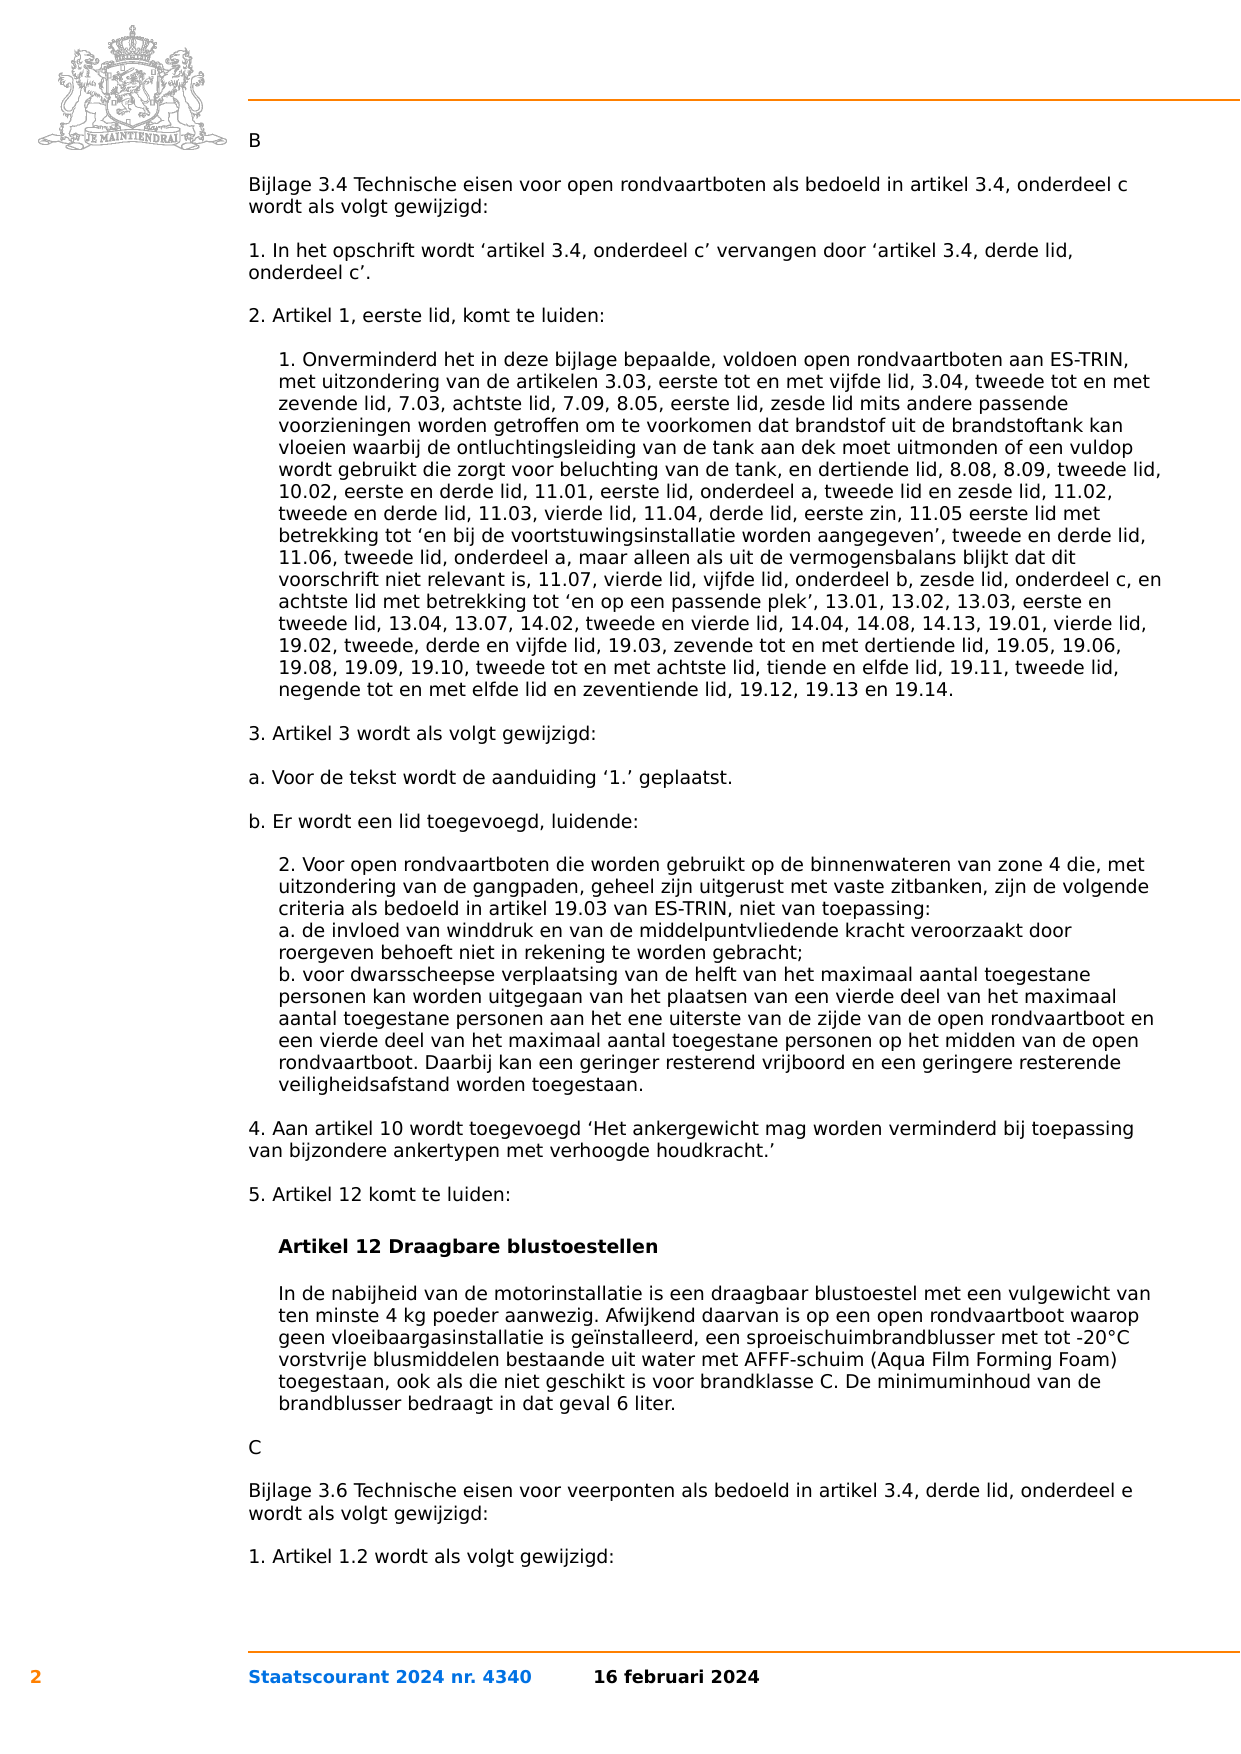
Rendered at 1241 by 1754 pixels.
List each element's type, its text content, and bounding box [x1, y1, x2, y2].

text b. Er wordt een lid toegevoegd, luidende: [248, 811, 1163, 832]
picture [38, 25, 227, 150]
text In de nabijheid van de motorinstallatie is een draagbaar blustoestel met een vulgewicht van ten minste 4 kg poeder aanwezig. Afwijkend daarvan is op een open rondvaartboot waarop geen vloeibaargasinstallatie is geïnstalleerd, een sproeischuimbrandblusser met tot -20°C vorstvrije blusmiddelen bestaande uit water met AFFF-schuim (Aqua Film Forming Foam) toegestaan, ook als die niet geschikt is voor brandklasse C. De minimuminhoud van de brandblusser bedraagt in dat geval 6 liter. [278, 1283, 1163, 1415]
text Bijlage 3.4 Technische eisen voor open rondvaartboten als bedoeld in artikel 3.4, onderdeel c wordt als volgt gewijzigd: [248, 174, 1163, 218]
text 2. Voor open rondvaartboten die worden gebruikt op de binnenwateren van zone 4 die, met uitzondering van de gangpaden, geheel zijn uitgerust met vaste zitbanken, zijn de volgende criteria als bedoeld in artikel 19.03 van ES-TRIN, niet van toepassing: [278, 854, 1163, 920]
text b. voor dwarsscheepse verplaatsing van de helft van het maximaal aantal toegestane personen kan worden uitgegaan van het plaatsen van een vierde deel van het maximaal aantal toegestane personen aan het ene uiterste van de zijde van de open rondvaartboot en een vierde deel van het maximaal aantal toegestane personen op het midden van de open rondvaartboot. Daarbij kan een geringer resterend vrijboord en een geringere resterende veiligheidsafstand worden toegestaan. [278, 964, 1163, 1096]
text 1. In het opschrift wordt ‘artikel 3.4, onderdeel c’ vervangen door ‘artikel 3.4, derde lid, onderdeel c’. [248, 239, 1163, 283]
text B [248, 130, 1163, 152]
subtitle Artikel 12 Draagbare blustoestellen [278, 1236, 1163, 1258]
text 1. Artikel 1.2 wordt als volgt gewijzigd: [248, 1546, 1163, 1568]
text 1. Onverminderd het in deze bijlage bepaalde, voldoen open rondvaartboten aan ES-TRIN, met uitzondering van de artikelen 3.03, eerste tot en met vijfde lid, 3.04, tweede tot en met zevende lid, 7.03, achtste lid, 7.09, 8.05, eerste lid, zesde lid mits andere passende voorzieningen worden getroffen om te voorkomen dat brandstof uit de brandstoftank kan vloeien waarbij de ontluchtingsleiding van de tank aan dek moet uitmonden of een vuldop wordt gebruikt die zorgt voor beluchting van de tank, en dertiende lid, 8.08, 8.09, tweede lid, 10.02, eerste en derde lid, 11.01, eerste lid, onderdeel a, tweede lid en zesde lid, 11.02, tweede en derde lid, 11.03, vierde lid, 11.04, derde lid, eerste zin, 11.05 eerste lid met betrekking tot ‘en bij de voortstuwingsinstallatie worden aangegeven’, tweede en derde lid, 11.06, tweede lid, onderdeel a, maar alleen als uit de vermogensbalans blijkt dat dit voorschrift niet relevant is, 11.07, vierde lid, vijfde lid, onderdeel b, zesde lid, onderdeel c, en achtste lid met betrekking tot ‘en op een passende plek’, 13.01, 13.02, 13.03, eerste en tweede lid, 13.04, 13.07, 14.02, tweede en vierde lid, 14.04, 14.08, 14.13, 19.01, vierde lid, 19.02, tweede, derde en vijfde lid, 19.03, zevende tot en met dertiende lid, 19.05, 19.06, 19.08, 19.09, 19.10, tweede tot en met achtste lid, tiende en elfde lid, 19.11, tweede lid, negende tot en met elfde lid en zeventiende lid, 19.12, 19.13 en 19.14. [278, 349, 1163, 701]
text C [248, 1437, 1163, 1458]
text Bijlage 3.6 Technische eisen voor veerponten als bedoeld in artikel 3.4, derde lid, onderdeel e wordt als volgt gewijzigd: [248, 1480, 1163, 1524]
text 3. Artikel 3 wordt als volgt gewijzigd: [248, 723, 1163, 745]
text 5. Artikel 12 komt te luiden: [248, 1184, 1163, 1206]
text 2. Artikel 1, eerste lid, komt te luiden: [248, 305, 1163, 327]
text 4. Aan artikel 10 wordt toegevoegd ‘Het ankergewicht mag worden verminderd bij toepassing van bijzondere ankertypen met verhoogde houdkracht.’ [248, 1118, 1163, 1162]
text a. de invloed van winddruk en van de middelpuntvliedende kracht veroorzaakt door roergeven behoeft niet in rekening te worden gebracht; [278, 920, 1163, 964]
text a. Voor de tekst wordt de aanduiding ‘1.’ geplaatst. [248, 767, 1163, 789]
